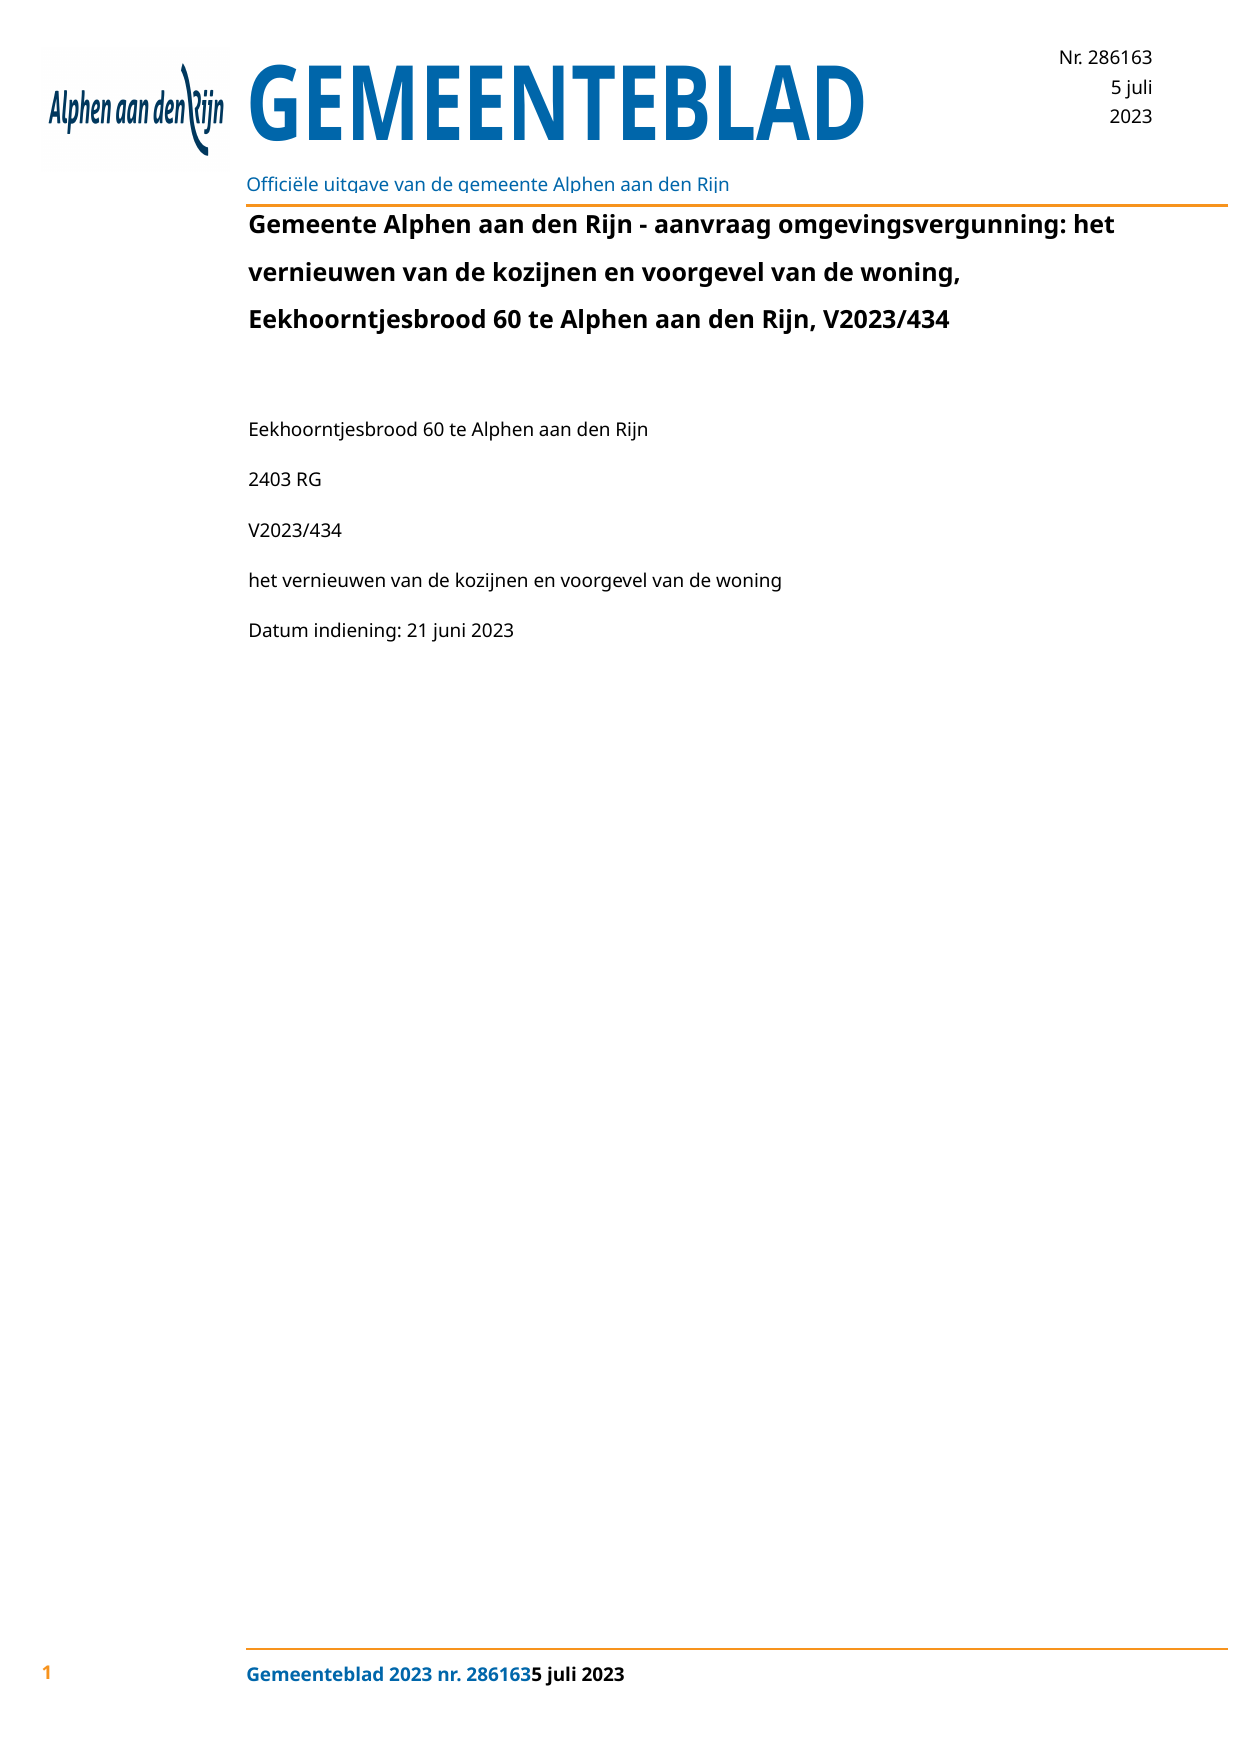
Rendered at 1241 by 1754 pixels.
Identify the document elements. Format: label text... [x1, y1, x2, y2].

text V2023/434 [248, 517, 1152, 542]
text het vernieuwen van de kozijnen en voorgevel van de woning [248, 567, 1152, 593]
text Eekhoorntjesbrood 60 te Alphen aan den Rijn [248, 416, 1152, 442]
text 2403 RG [248, 466, 1152, 492]
text Datum indiening: 21 juni 2023 [248, 618, 1152, 643]
text Gemeente Alphen aan den Rijn - aanvraag omgevingsvergunning: het vernieuwen van de kozijnen en voorgevel van de woning, Eekhoorntjesbrood 60 te Alphen aan den Rijn, V2023/434 [248, 207, 1152, 336]
picture [41, 47, 231, 172]
